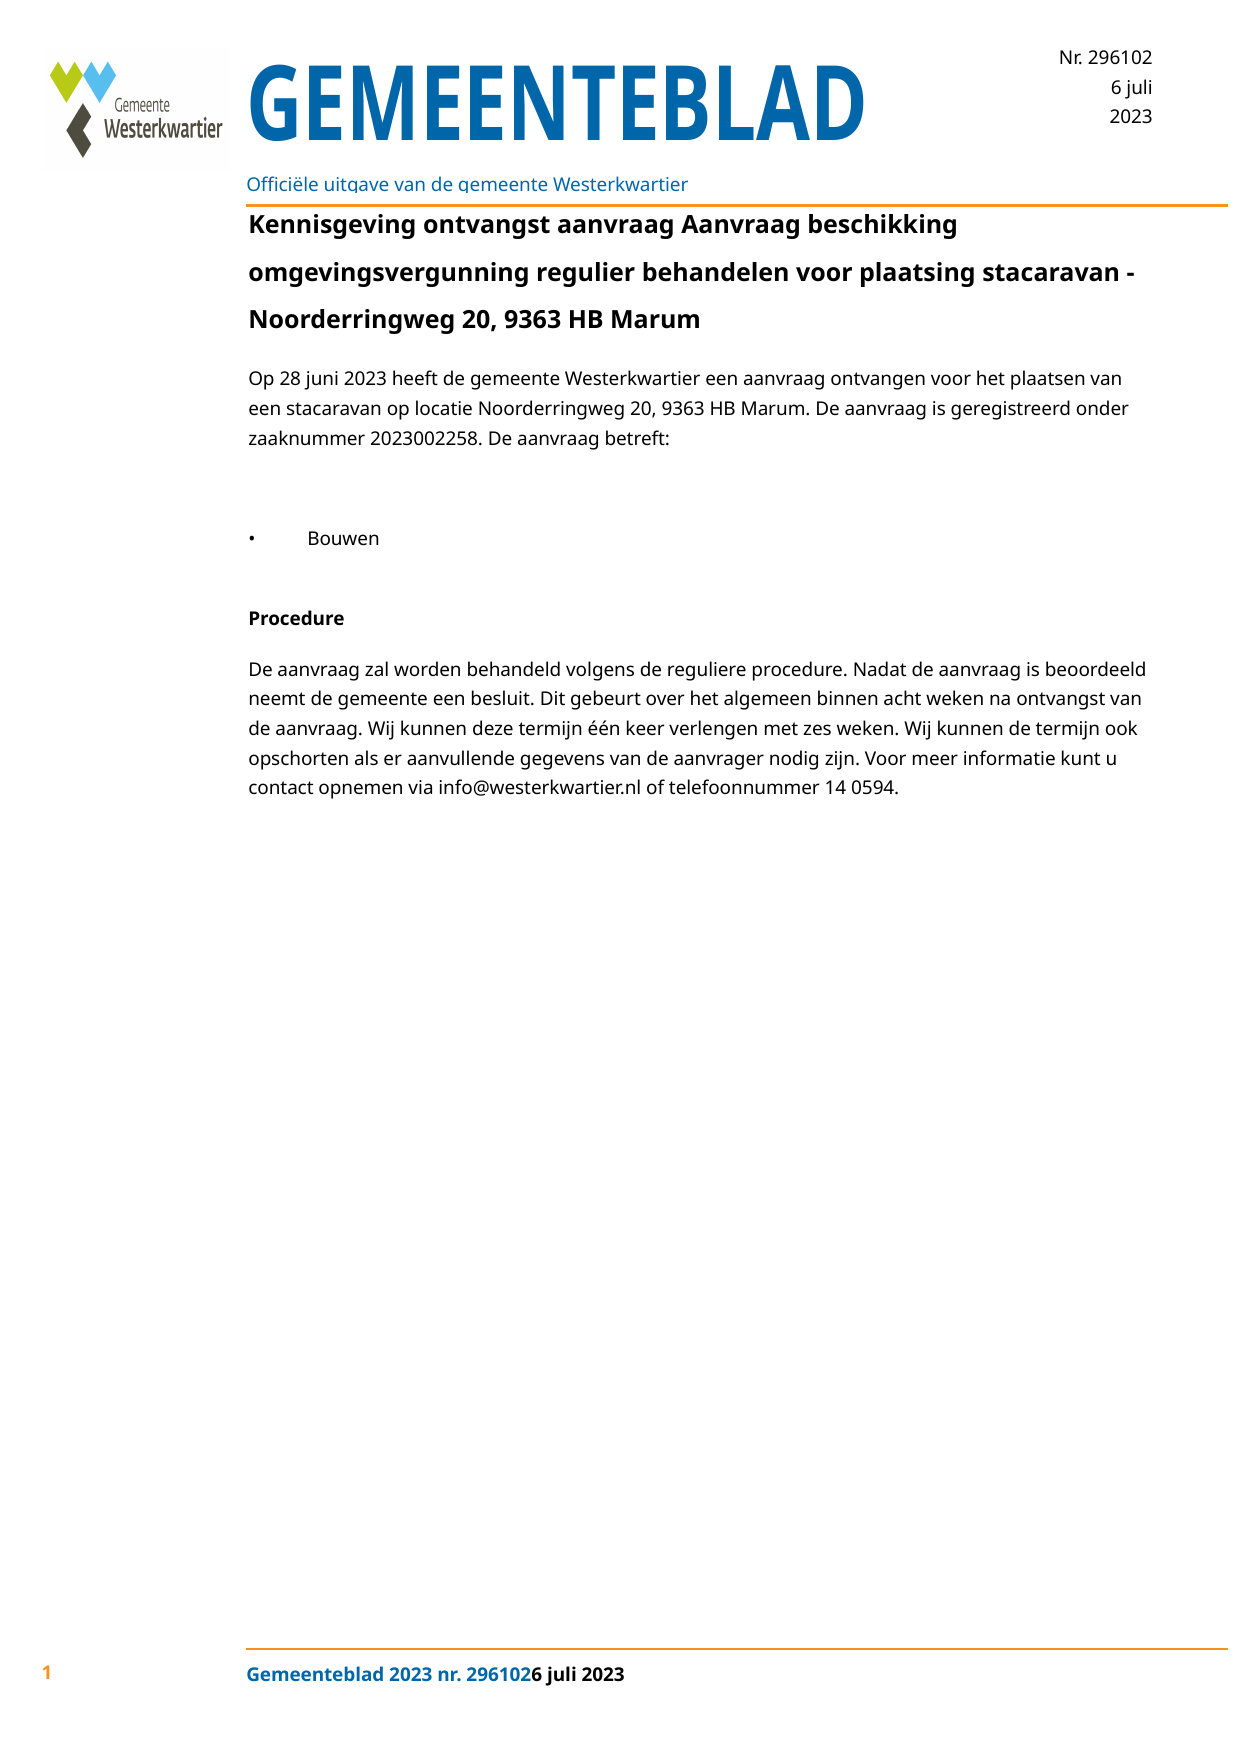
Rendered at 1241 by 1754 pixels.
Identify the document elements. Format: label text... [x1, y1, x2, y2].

text Procedure [248, 606, 1152, 631]
text Kennisgeving ontvangst aanvraag Aanvraag beschikking omgevingsvergunning regulier behandelen voor plaatsing stacaravan - Noorderringweg 20, 9363 HB Marum [248, 207, 1152, 336]
list Bouwen [248, 526, 1152, 551]
text Op 28 juni 2023 heeft de gemeente Westerkwartier een aanvraag ontvangen voor het plaatsen van een stacaravan op locatie Noorderringweg 20, 9363 HB Marum. De aanvraag is geregistreerd onder zaaknummer 2023002258. De aanvraag betreft: [248, 366, 1152, 450]
text De aanvraag zal worden behandeld volgens de reguliere procedure. Nadat de aanvraag is beoordeeld neemt de gemeente een besluit. Dit gebeurt over het algemeen binnen acht weken na ontvangst van de aanvraag. Wij kunnen deze termijn één keer verlengen met zes weken. Wij kunnen de termijn ook opschorten als er aanvullende gegevens van de aanvrager nodig zijn. Voor meer informatie kunt u contact opnemen via info@westerkwartier.nl of telefoonnummer 14 0594. [248, 656, 1152, 800]
picture [41, 47, 231, 172]
